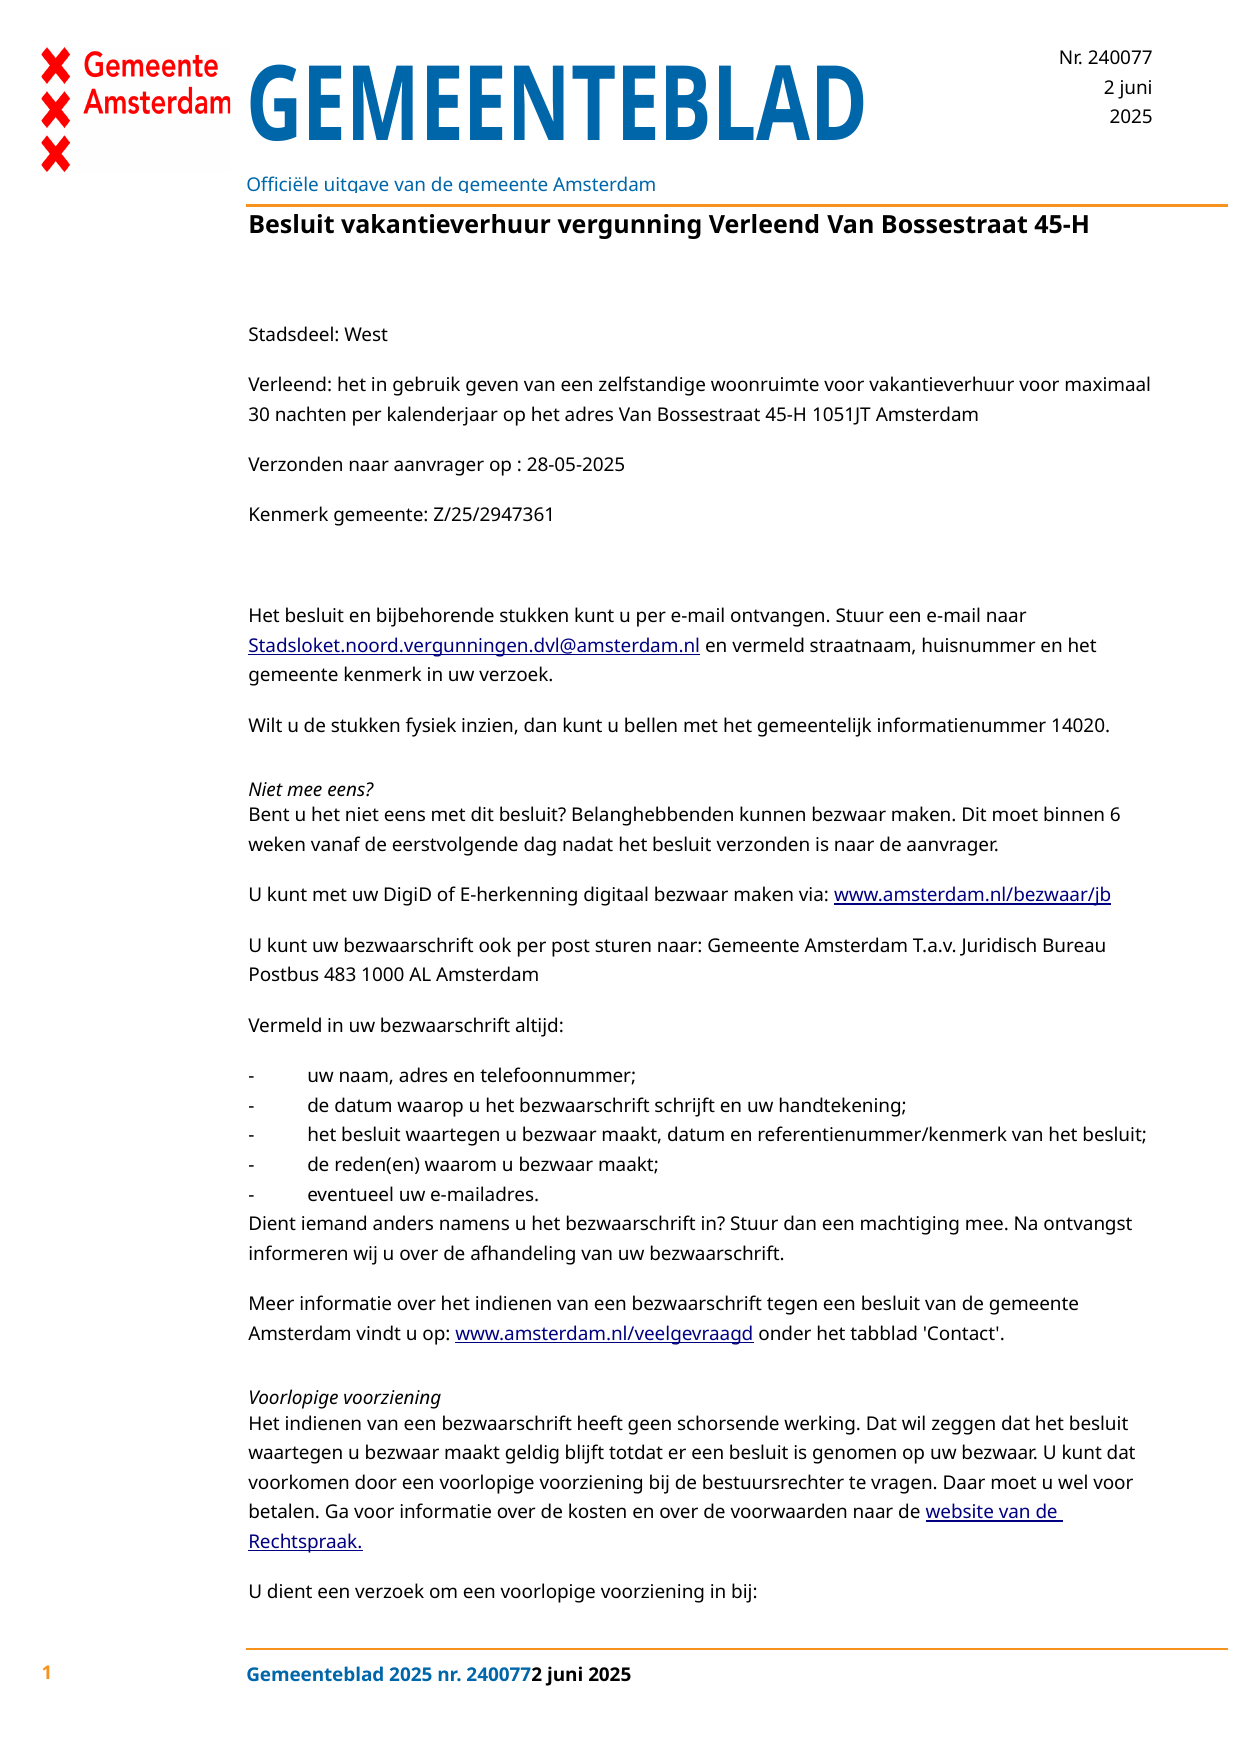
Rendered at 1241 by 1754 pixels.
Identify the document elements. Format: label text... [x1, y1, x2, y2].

list de datum waarop u het bezwaarschrift schrijft en uw handtekening; [248, 1092, 1152, 1118]
text Dient iemand anders namens u het bezwaarschrift in? Stuur dan een machtiging mee. Na ontvangst informeren wij u over de afhandeling van uw bezwaarschrift. [248, 1210, 1152, 1266]
list het besluit waartegen u bezwaar maakt, datum en referentienummer/kenmerk van het besluit; [248, 1122, 1152, 1147]
text Het indienen van een bezwaarschrift heeft geen schorsende werking. Dat wil zeggen dat het besluit waartegen u bezwaar maakt geldig blijft totdat er een besluit is genomen op uw bezwaar. U kunt dat voorkomen door een voorlopige voorziening bij de bestuursrechter te vragen. Daar moet u wel voor betalen. Ga voor informatie over de kosten en over de voorwaarden naar de website van de Rechtspraak. [248, 1410, 1152, 1554]
list de reden(en) waarom u bezwaar maakt; [248, 1151, 1152, 1177]
list eventueel uw e-mailadres. [248, 1181, 1152, 1207]
text Vermeld in uw bezwaarschrift altijd: [248, 1012, 1152, 1038]
text Verleend: het in gebruik geven van een zelfstandige woonruimte voor vakantieverhuur voor maximaal 30 nachten per kalenderjaar op het adres Van Bossestraat 45-H 1051JT Amsterdam [248, 371, 1152, 426]
picture [41, 47, 231, 172]
list uw naam, adres en telefoonnummer; [248, 1062, 1152, 1088]
text U kunt met uw DigiD of E-herkenning digitaal bezwaar maken via: www.amsterdam.nl/bezwaar/jb [248, 882, 1152, 907]
text Verzonden naar aanvrager op : 28-05-2025 [248, 451, 1152, 477]
text Voorlopige voorziening [248, 1384, 1152, 1410]
text Niet mee eens? [248, 776, 1152, 802]
text Meer informatie over het indienen van een bezwaarschrift tegen een besluit van de gemeente Amsterdam vindt u op: www.amsterdam.nl/veelgevraagd onder het tabblad 'Contact'. [248, 1290, 1152, 1346]
text Het besluit en bijbehorende stukken kunt u per e-mail ontvangen. Stuur een e-mail naar Stadsloket.noord.vergunningen.dvl@amsterdam.nl en vermeld straatnaam, huisnummer en het gemeente kenmerk in uw verzoek. [248, 602, 1152, 687]
text Wilt u de stukken fysiek inzien, dan kunt u bellen met het gemeentelijk informatienummer 14020. [248, 712, 1152, 738]
text U dient een verzoek om een voorlopige voorziening in bij: [248, 1578, 1152, 1604]
text Kenmerk gemeente: Z/25/2947361 [248, 502, 1152, 527]
text U kunt uw bezwaarschrift ook per post sturen naar: Gemeente Amsterdam T.a.v. Juridisch Bureau Postbus 483 1000 AL Amsterdam [248, 932, 1152, 987]
text Besluit vakantieverhuur vergunning Verleend Van Bossestraat 45-H [248, 207, 1152, 241]
text Bent u het niet eens met dit besluit? Belanghebbenden kunnen bezwaar maken. Dit moet binnen 6 weken vanaf de eerstvolgende dag nadat het besluit verzonden is naar de aanvrager. [248, 802, 1152, 857]
text Stadsdeel: West [248, 321, 1152, 346]
